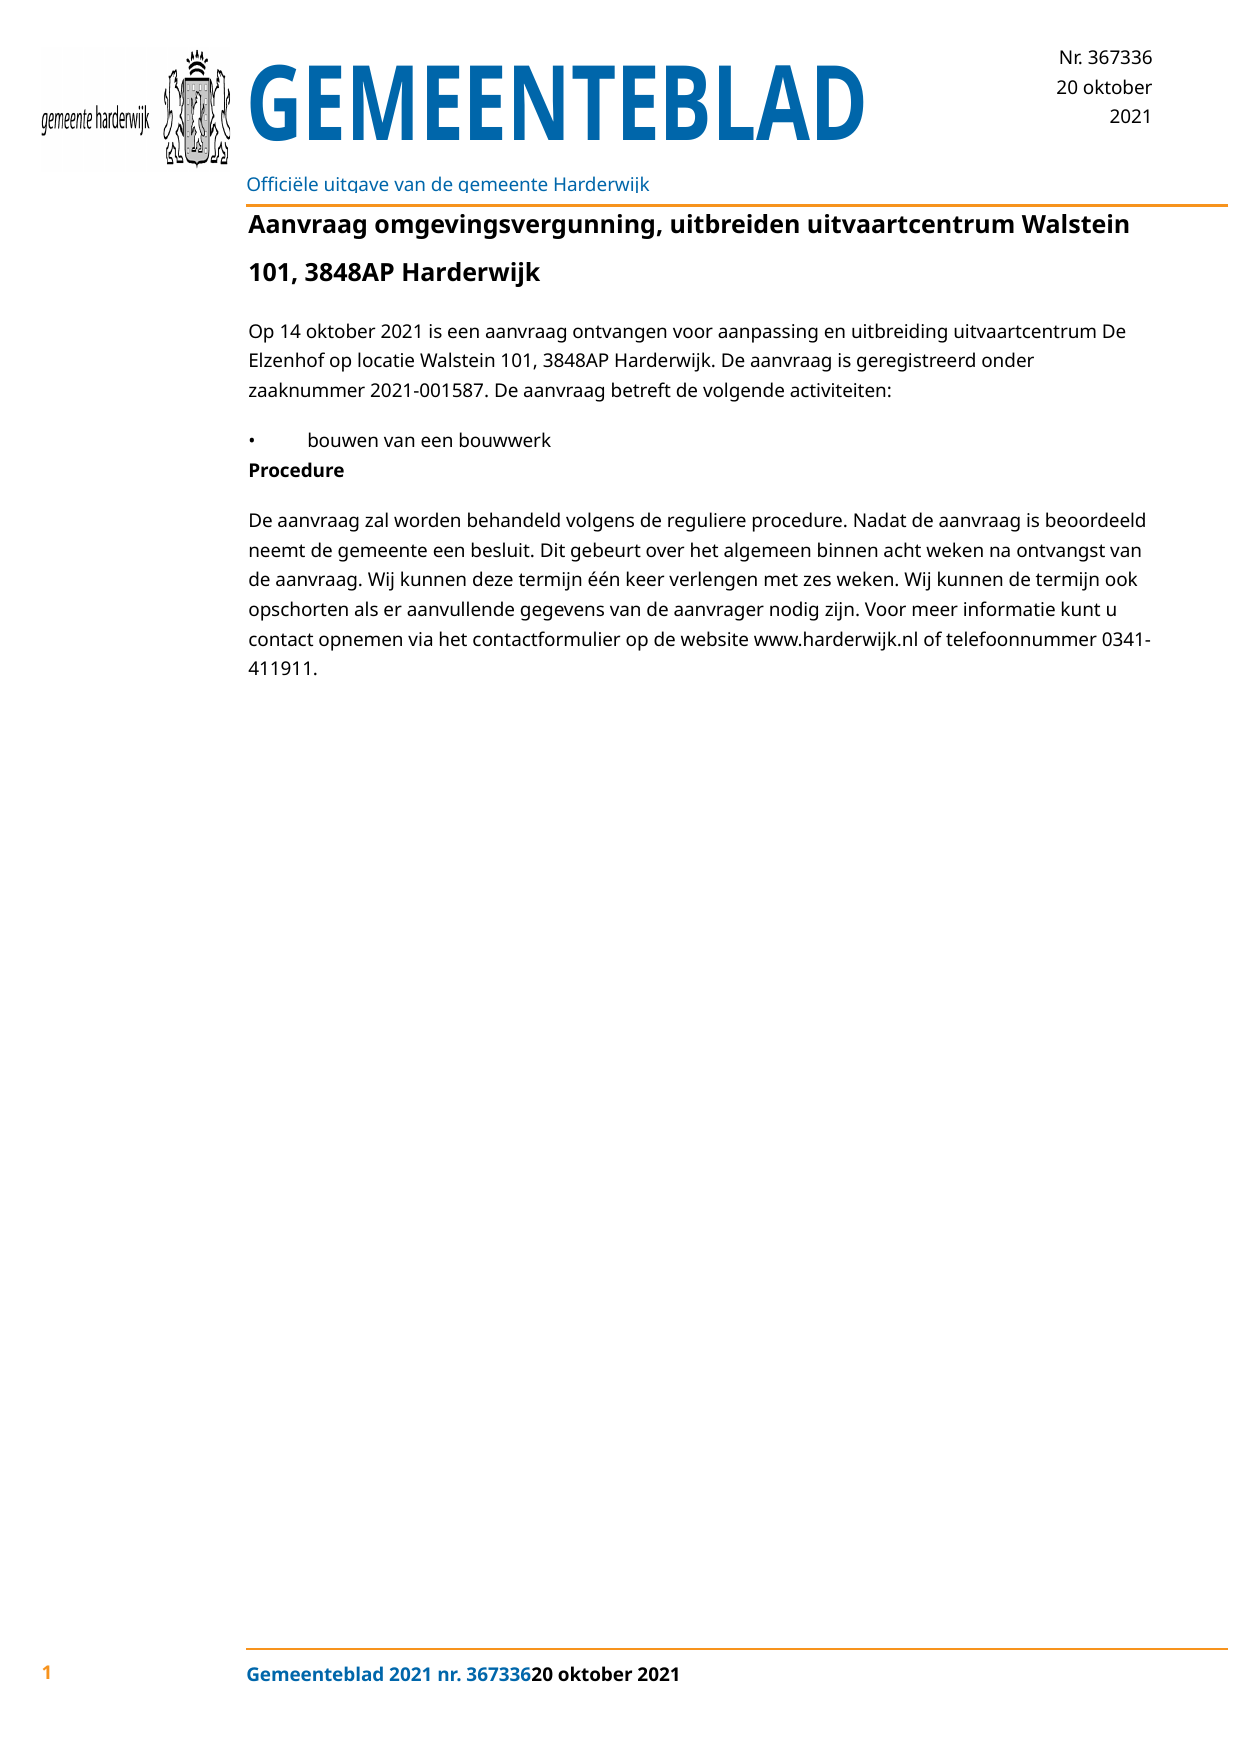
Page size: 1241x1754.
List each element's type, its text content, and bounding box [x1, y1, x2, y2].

list bouwen van een bouwwerk [248, 427, 1152, 453]
text Aanvraag omgevingsvergunning, uitbreiden uitvaartcentrum Walstein 101, 3848AP Harderwijk [248, 207, 1152, 288]
text Procedure [248, 457, 1152, 483]
text Op 14 oktober 2021 is een aanvraag ontvangen voor aanpassing en uitbreiding uitvaartcentrum De Elzenhof op locatie Walstein 101, 3848AP Harderwijk. De aanvraag is geregistreerd onder zaaknummer 2021-001587. De aanvraag betreft de volgende activiteiten: [248, 318, 1152, 403]
picture [41, 47, 231, 172]
text De aanvraag zal worden behandeld volgens de reguliere procedure. Nadat de aanvraag is beoordeeld neemt de gemeente een besluit. Dit gebeurt over het algemeen binnen acht weken na ontvangst van de aanvraag. Wij kunnen deze termijn één keer verlengen met zes weken. Wij kunnen de termijn ook opschorten als er aanvullende gegevens van de aanvrager nodig zijn. Voor meer informatie kunt u contact opnemen via het contactformulier op de website www.harderwijk.nl of telefoonnummer 0341-411911. [248, 507, 1152, 681]
